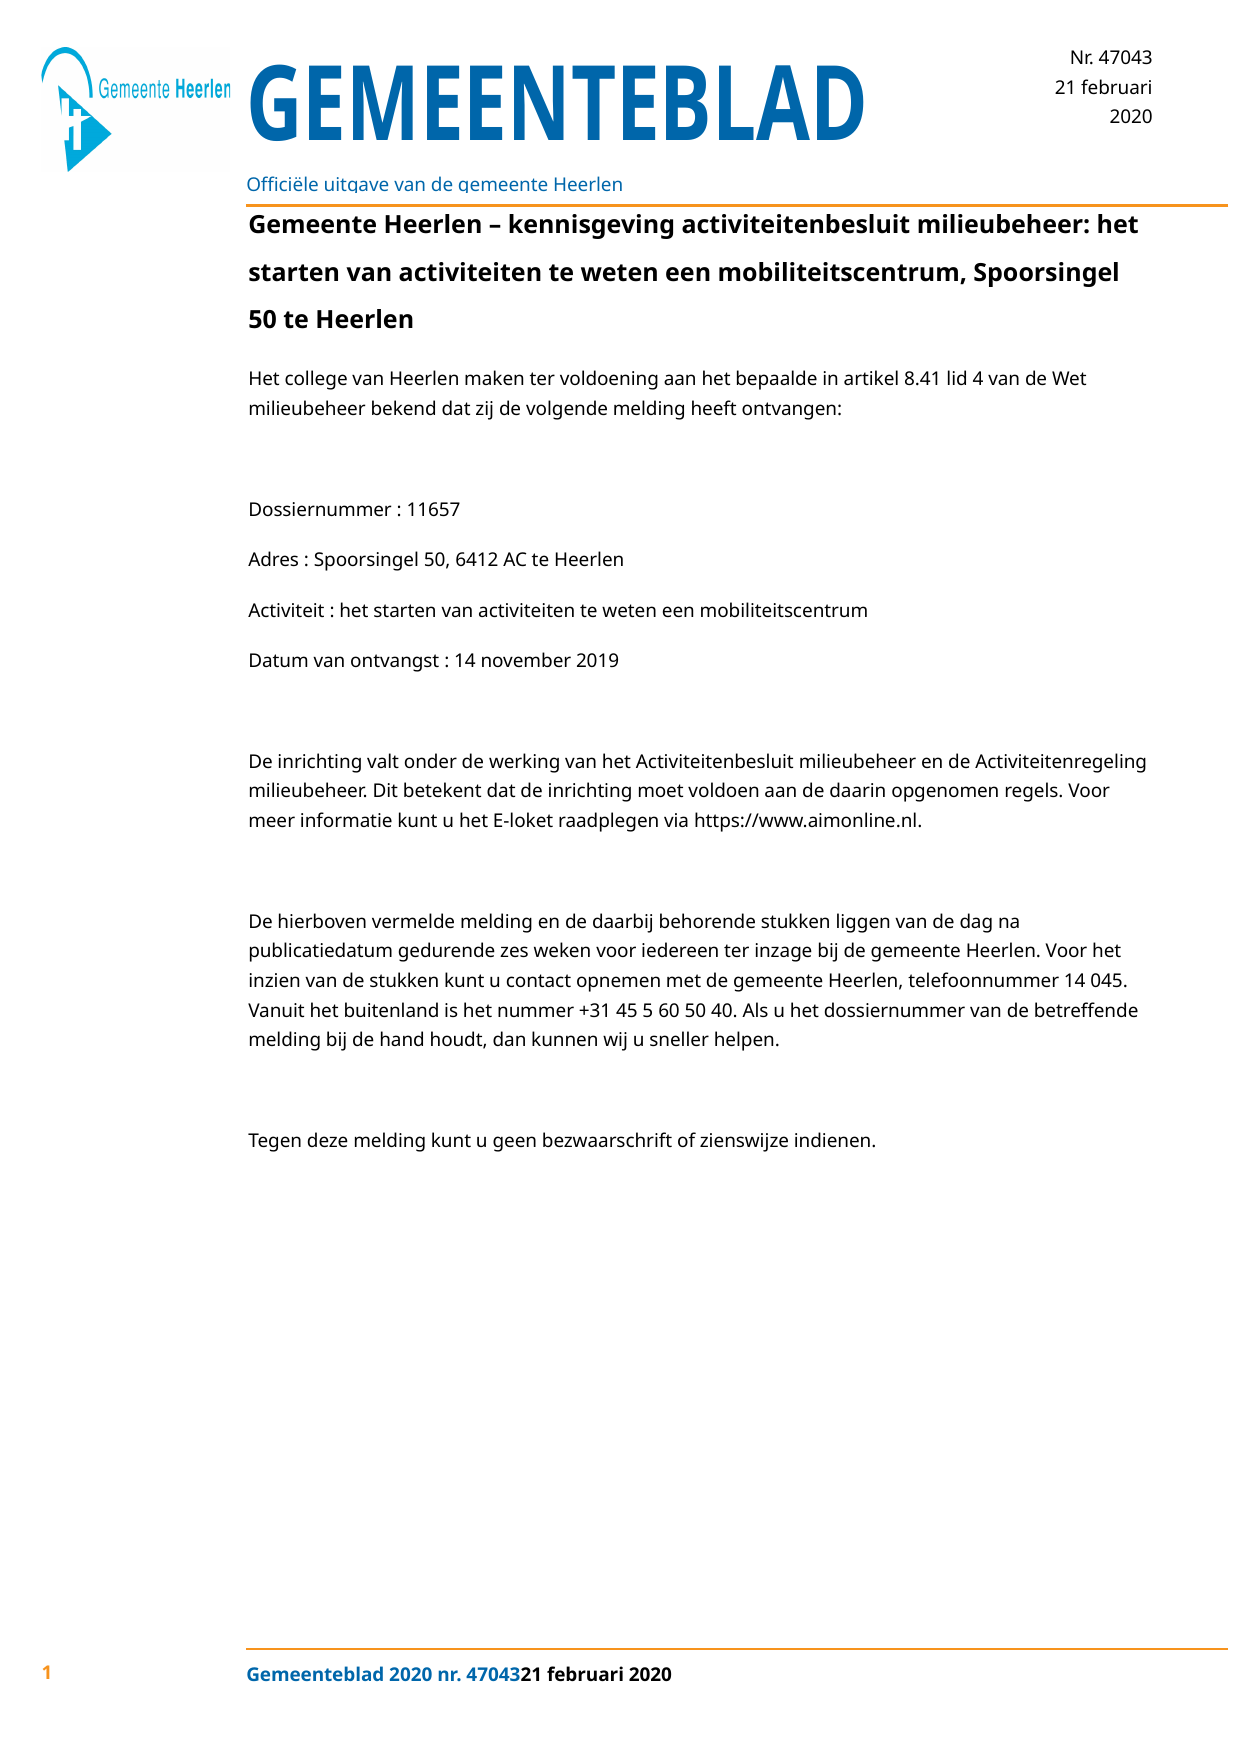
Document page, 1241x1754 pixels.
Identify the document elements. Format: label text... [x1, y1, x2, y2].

picture [41, 47, 231, 172]
text Tegen deze melding kunt u geen bezwaarschrift of zienswijze indienen. [248, 1127, 1152, 1153]
text De inrichting valt onder de werking van het Activiteitenbesluit milieubeheer en de Activiteitenregeling milieubeheer. Dit betekent dat de inrichting moet voldoen aan de daarin opgenomen regels. Voor meer informatie kunt u het E-loket raadplegen via https://www.aimonline.nl. [248, 748, 1152, 833]
text De hierboven vermelde melding en de daarbij behorende stukken liggen van de dag na publicatiedatum gedurende zes weken voor iedereen ter inzage bij de gemeente Heerlen. Voor het inzien van de stukken kunt u contact opnemen met de gemeente Heerlen, telefoonnummer 14 045. Vanuit het buitenland is het nummer +31 45 5 60 50 40. Als u het dossiernummer van de betreffende melding bij de hand houdt, dan kunnen wij u sneller helpen. [248, 908, 1152, 1052]
text Dossiernummer : 11657 [248, 496, 1152, 522]
picture [41, 47, 59, 70]
text Adres : Spoorsingel 50, 6412 AC te Heerlen [248, 546, 1152, 572]
text Activiteit : het starten van activiteiten te weten een mobiliteitscentrum [248, 597, 1152, 622]
text Datum van ontvangst : 14 november 2019 [248, 647, 1152, 673]
text Gemeente Heerlen – kennisgeving activiteitenbesluit milieubeheer: het starten van activiteiten te weten een mobiliteitscentrum, Spoorsingel 50 te Heerlen [248, 207, 1152, 336]
text Het college van Heerlen maken ter voldoening aan het bepaalde in artikel 8.41 lid 4 van de Wet milieubeheer bekend dat zij de volgende melding heeft ontvangen: [248, 366, 1152, 421]
